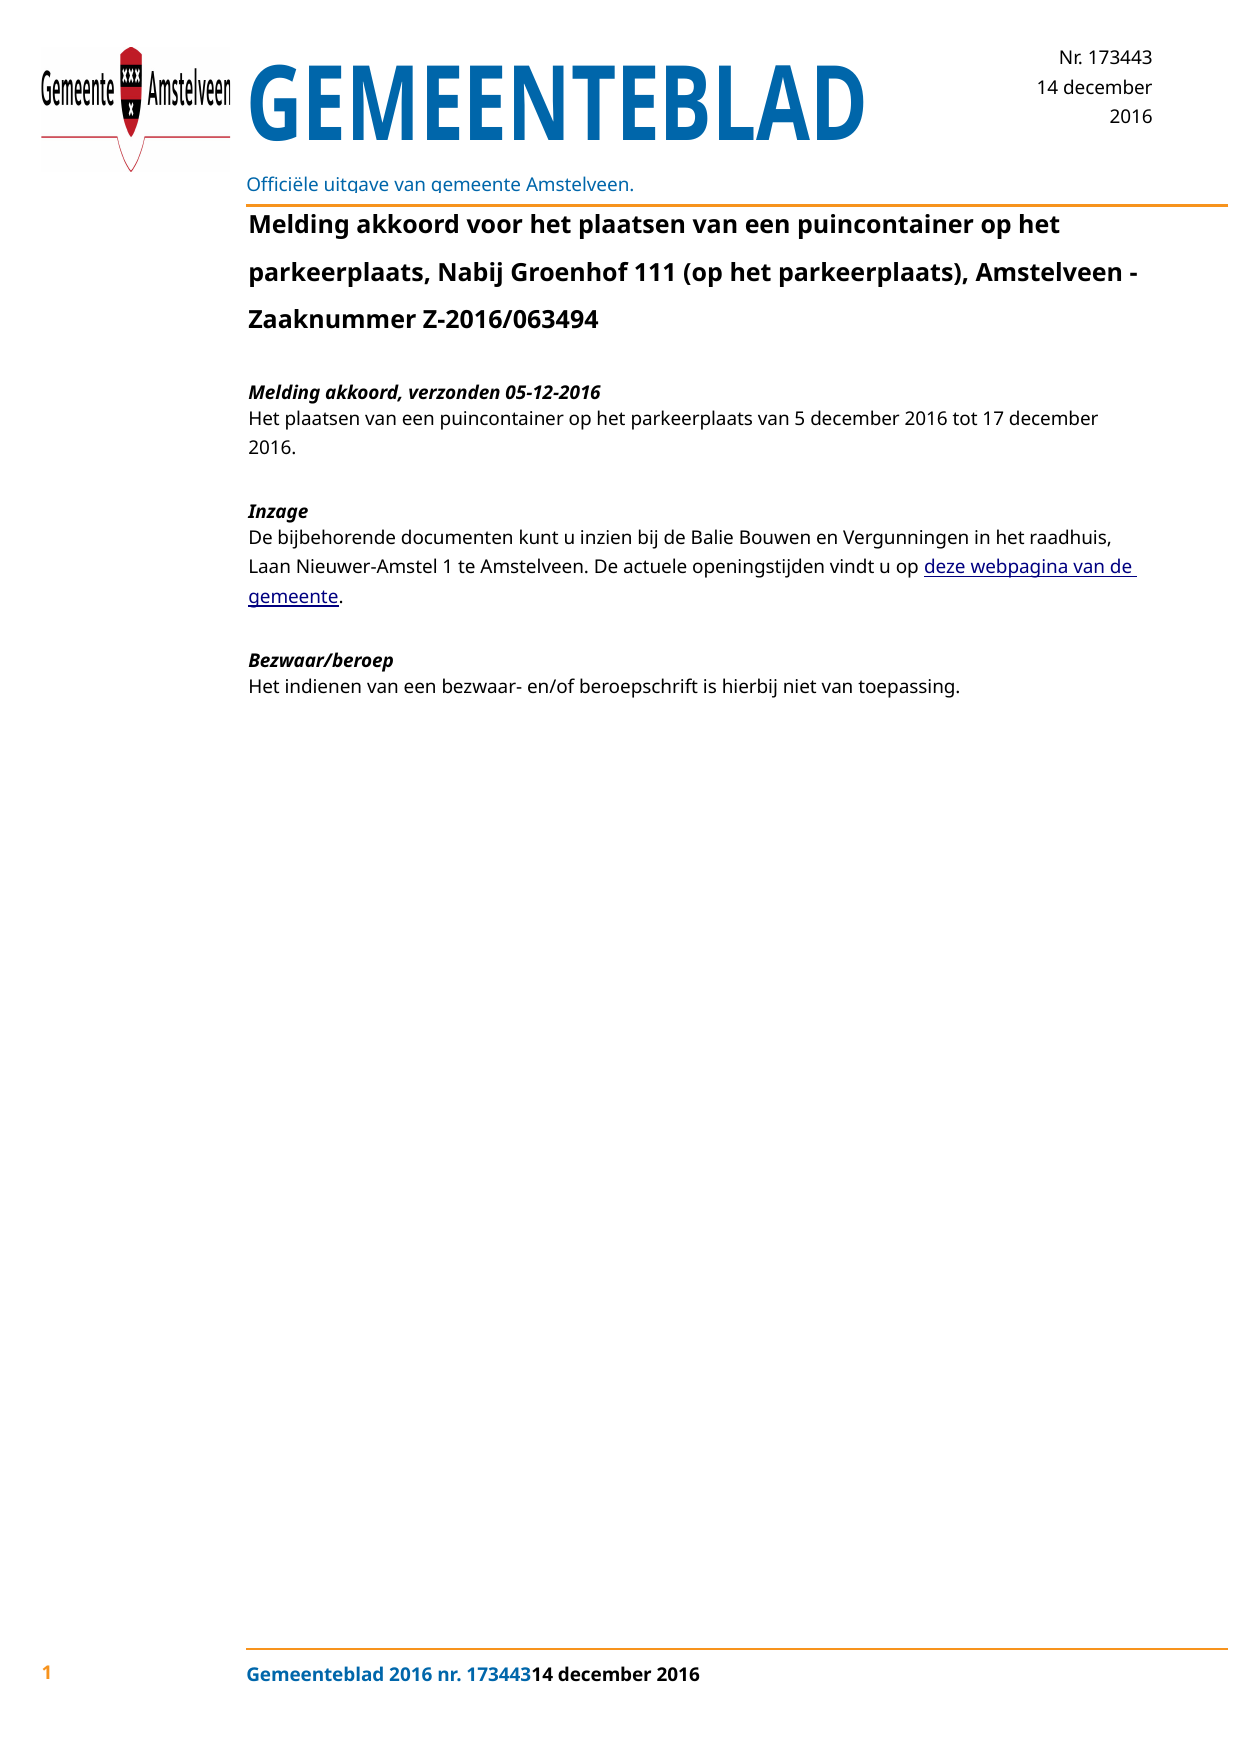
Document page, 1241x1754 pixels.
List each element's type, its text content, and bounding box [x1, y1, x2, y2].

text Melding akkoord, verzonden 05-12-2016 [248, 379, 1152, 405]
text Melding akkoord voor het plaatsen van een puincontainer op het parkeerplaats, Nabij Groenhof 111 (op het parkeerplaats), Amstelveen - Zaaknummer Z-2016/063494 [248, 207, 1152, 336]
text De bijbehorende documenten kunt u inzien bij de Balie Bouwen en Vergunningen in het raadhuis, Laan Nieuwer-Amstel 1 te Amstelveen. De actuele openingstijden vindt u op deze webpagina van de gemeente. [248, 524, 1152, 609]
text Het plaatsen van een puincontainer op het parkeerplaats van 5 december 2016 tot 17 december 2016. [248, 405, 1152, 460]
text Inzage [248, 498, 1152, 524]
picture [41, 47, 231, 172]
text Het indienen van een bezwaar- en/of beroepschrift is hierbij niet van toepassing. [248, 673, 1152, 699]
text Bezwaar/beroep [248, 647, 1152, 673]
